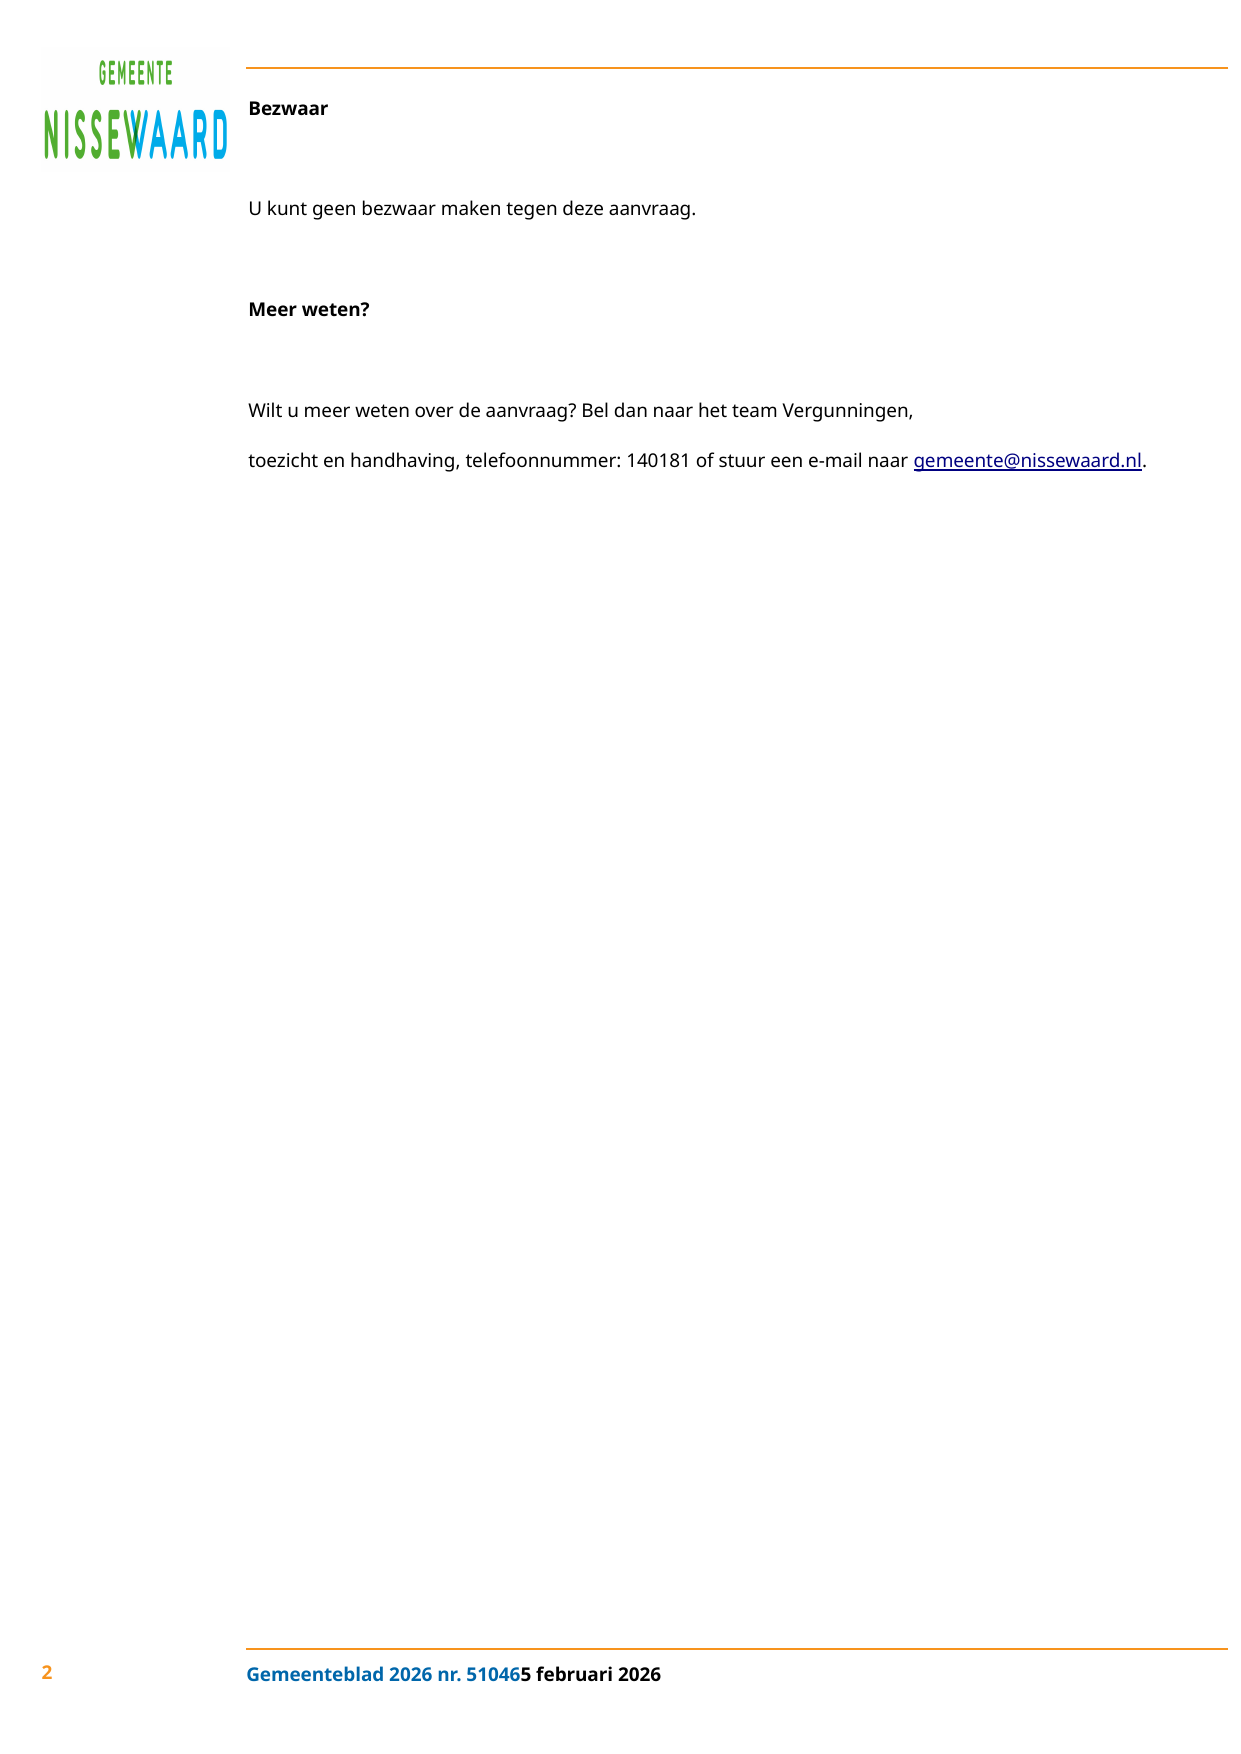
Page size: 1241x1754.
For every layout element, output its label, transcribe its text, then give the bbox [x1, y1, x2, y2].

text Wilt u meer weten over de aanvraag? Bel dan naar het team Vergunningen, [248, 397, 1152, 423]
picture [41, 47, 231, 172]
text Meer weten? [248, 296, 1152, 322]
text toezicht en handhaving, telefoonnummer: 140181 of stuur een e-mail naar gemeente@nissewaard.nl. [248, 448, 1152, 473]
text U kunt geen bezwaar maken tegen deze aanvraag. [248, 196, 1152, 221]
text Bezwaar [248, 95, 1152, 121]
